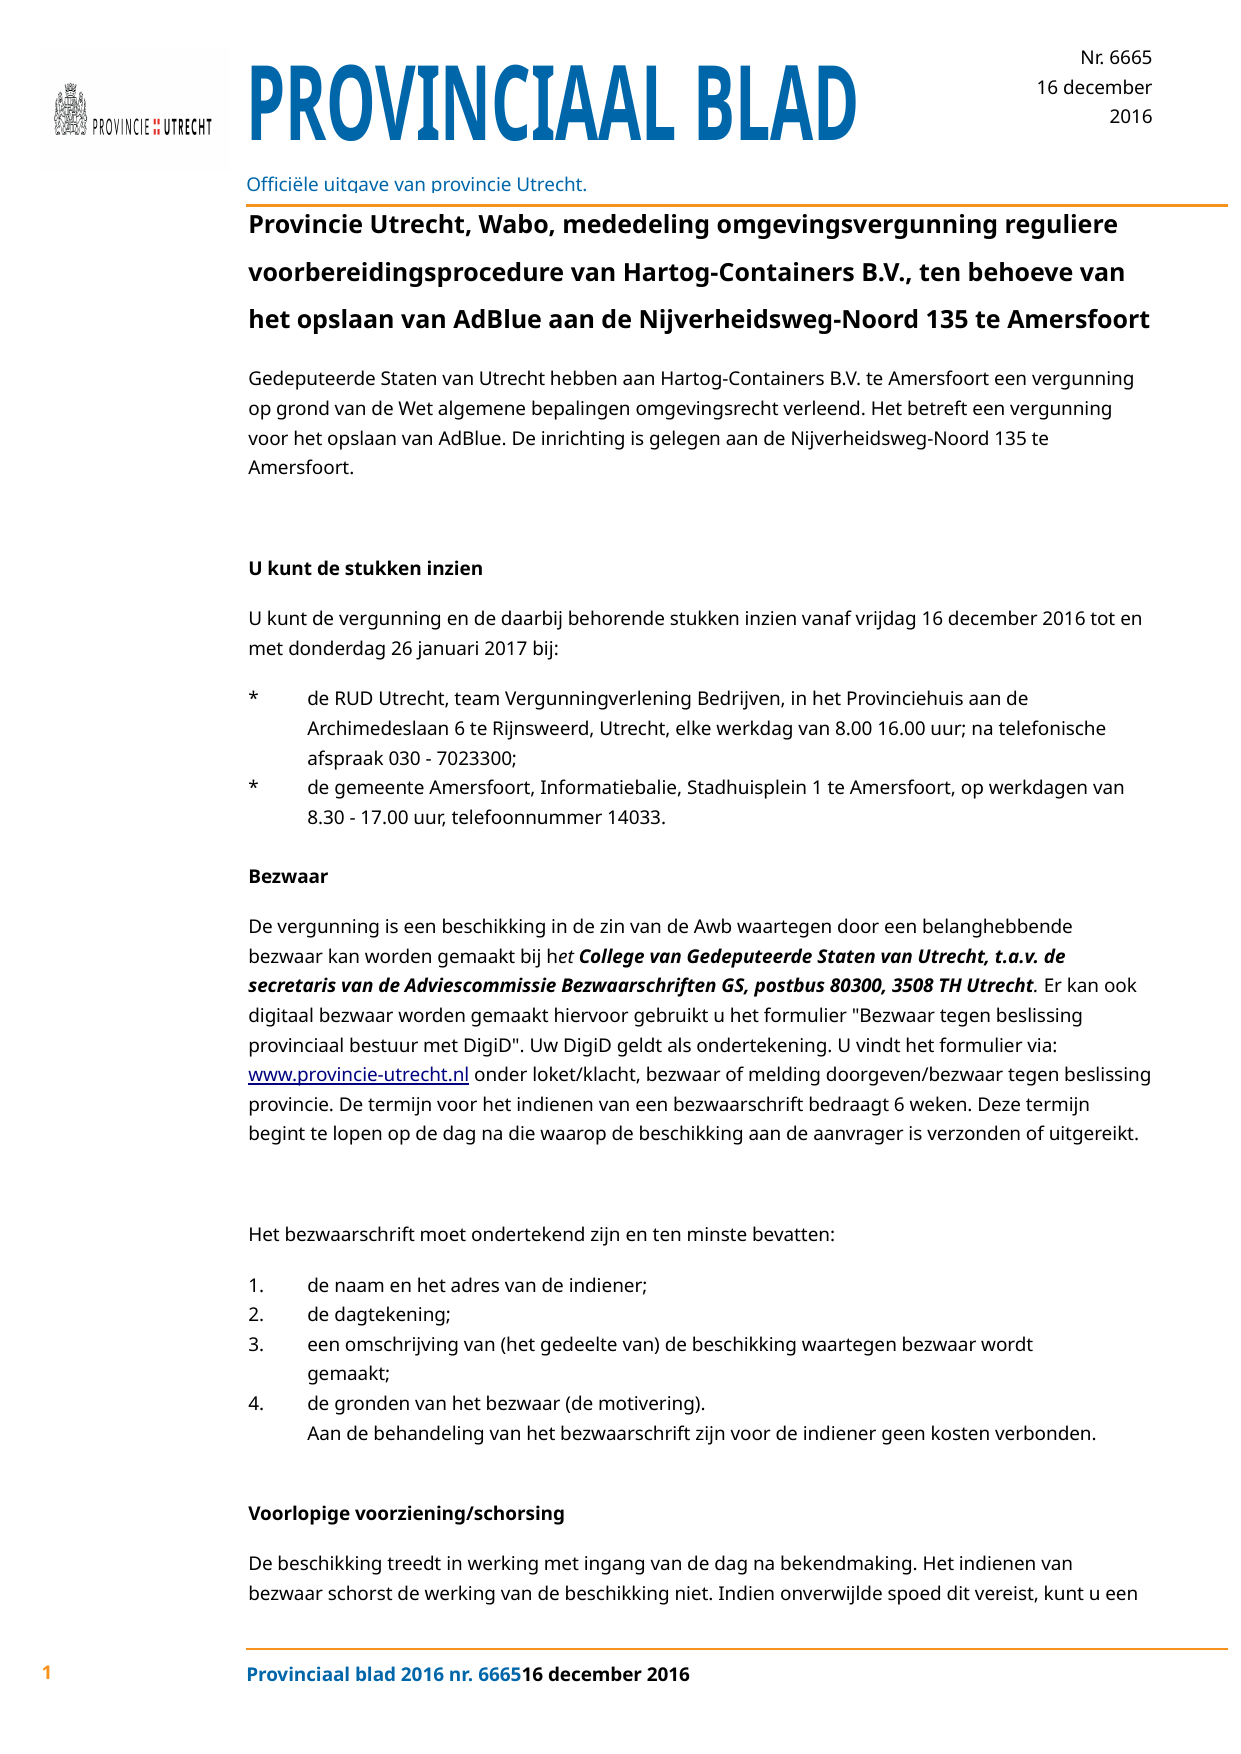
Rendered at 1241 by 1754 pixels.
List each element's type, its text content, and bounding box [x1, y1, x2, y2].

list de gemeente Amersfoort, Informatiebalie, Stadhuisplein 1 te Amersfoort, op werkdagen van 8.30 - 17.00 uur, telefoonnummer 14033. [248, 774, 1152, 829]
text Het bezwaarschrift moet ondertekend zijn en ten minste bevatten: [248, 1221, 1152, 1247]
list Aan de behandeling van het bezwaarschrift zijn voor de indiener geen kosten verbonden. [248, 1420, 1152, 1445]
text U kunt de stukken inzien [248, 555, 1152, 581]
text Provincie Utrecht, Wabo, mededeling omgevingsvergunning reguliere voorbereidingsprocedure van Hartog-Containers B.V., ten behoeve van het opslaan van AdBlue aan de Nijverheidsweg-Noord 135 te Amersfoort [248, 207, 1152, 336]
list de naam en het adres van de indiener; [248, 1272, 1152, 1297]
list de gronden van het bezwaar (de motivering). [248, 1390, 1152, 1416]
text De beschikking treedt in werking met ingang van de dag na bekendmaking. Het indienen van bezwaar schorst de werking van de beschikking niet. Indien onverwijlde spoed dit vereist, kunt u een [248, 1550, 1152, 1605]
text U kunt de ver­gunning en de daarbij beho­rende stukken inzien vanaf vrijdag 16 december 2016 tot en met donderdag 26 januari 2017 bij: [248, 606, 1152, 661]
text Voorlopige voorziening/schorsing [248, 1500, 1152, 1525]
list een omschrijving van (het gedeelte van) de beschikking waartegen bezwaar wordt [248, 1331, 1152, 1357]
list de dagtekening; [248, 1301, 1152, 1327]
text Gedeputeerde Staten van Utrecht hebben aan Hartog-Containers B.V. te Amersfoort een vergunning op grond van de Wet algemene bepalingen omgevingsrecht verleend. Het betreft een vergunning voor het opslaan van AdBlue. De inrichting is gelegen aan de Nijverheidsweg-Noord 135 te Amersfoort. [248, 366, 1152, 480]
text De vergunning is een beschikking in de zin van de Awb waartegen door een belanghebbende bezwaar kan worden gemaakt bij het College van Gedeputeerde Staten van Utrecht, t.a.v. de secretaris van de Adviescommissie Bezwaarschriften GS, postbus 80300, 3508 TH Utrecht. Er kan ook digitaal bezwaar worden gemaakt hiervoor gebruikt u het formulier "Bezwaar tegen beslissing provinciaal bestuur met DigiD". Uw DigiD geldt als ondertekening. U vindt het formulier via: www.provincie-utrecht.nl onder loket/klacht, bezwaar of melding doorgeven/bezwaar tegen beslissing provincie. De termijn voor het indienen van een bezwaarschrift bedraagt 6 weken. Deze termijn begint te lopen op de dag na die waarop de beschikking aan de aanvrager is verzonden of uitgereikt. [248, 913, 1152, 1146]
list de RUD Utrecht, team Vergunningverlening Bedrijven, in het Provinciehuis aan de Archimedeslaan 6 te Rijnsweerd, Utrecht, elke werkdag van 8.00 16.00 uur; na telefonische afspraak 030 - 7023300; [248, 686, 1152, 770]
text Bezwaar [248, 863, 1152, 889]
list gemaakt; [248, 1361, 1152, 1386]
picture [41, 47, 231, 172]
